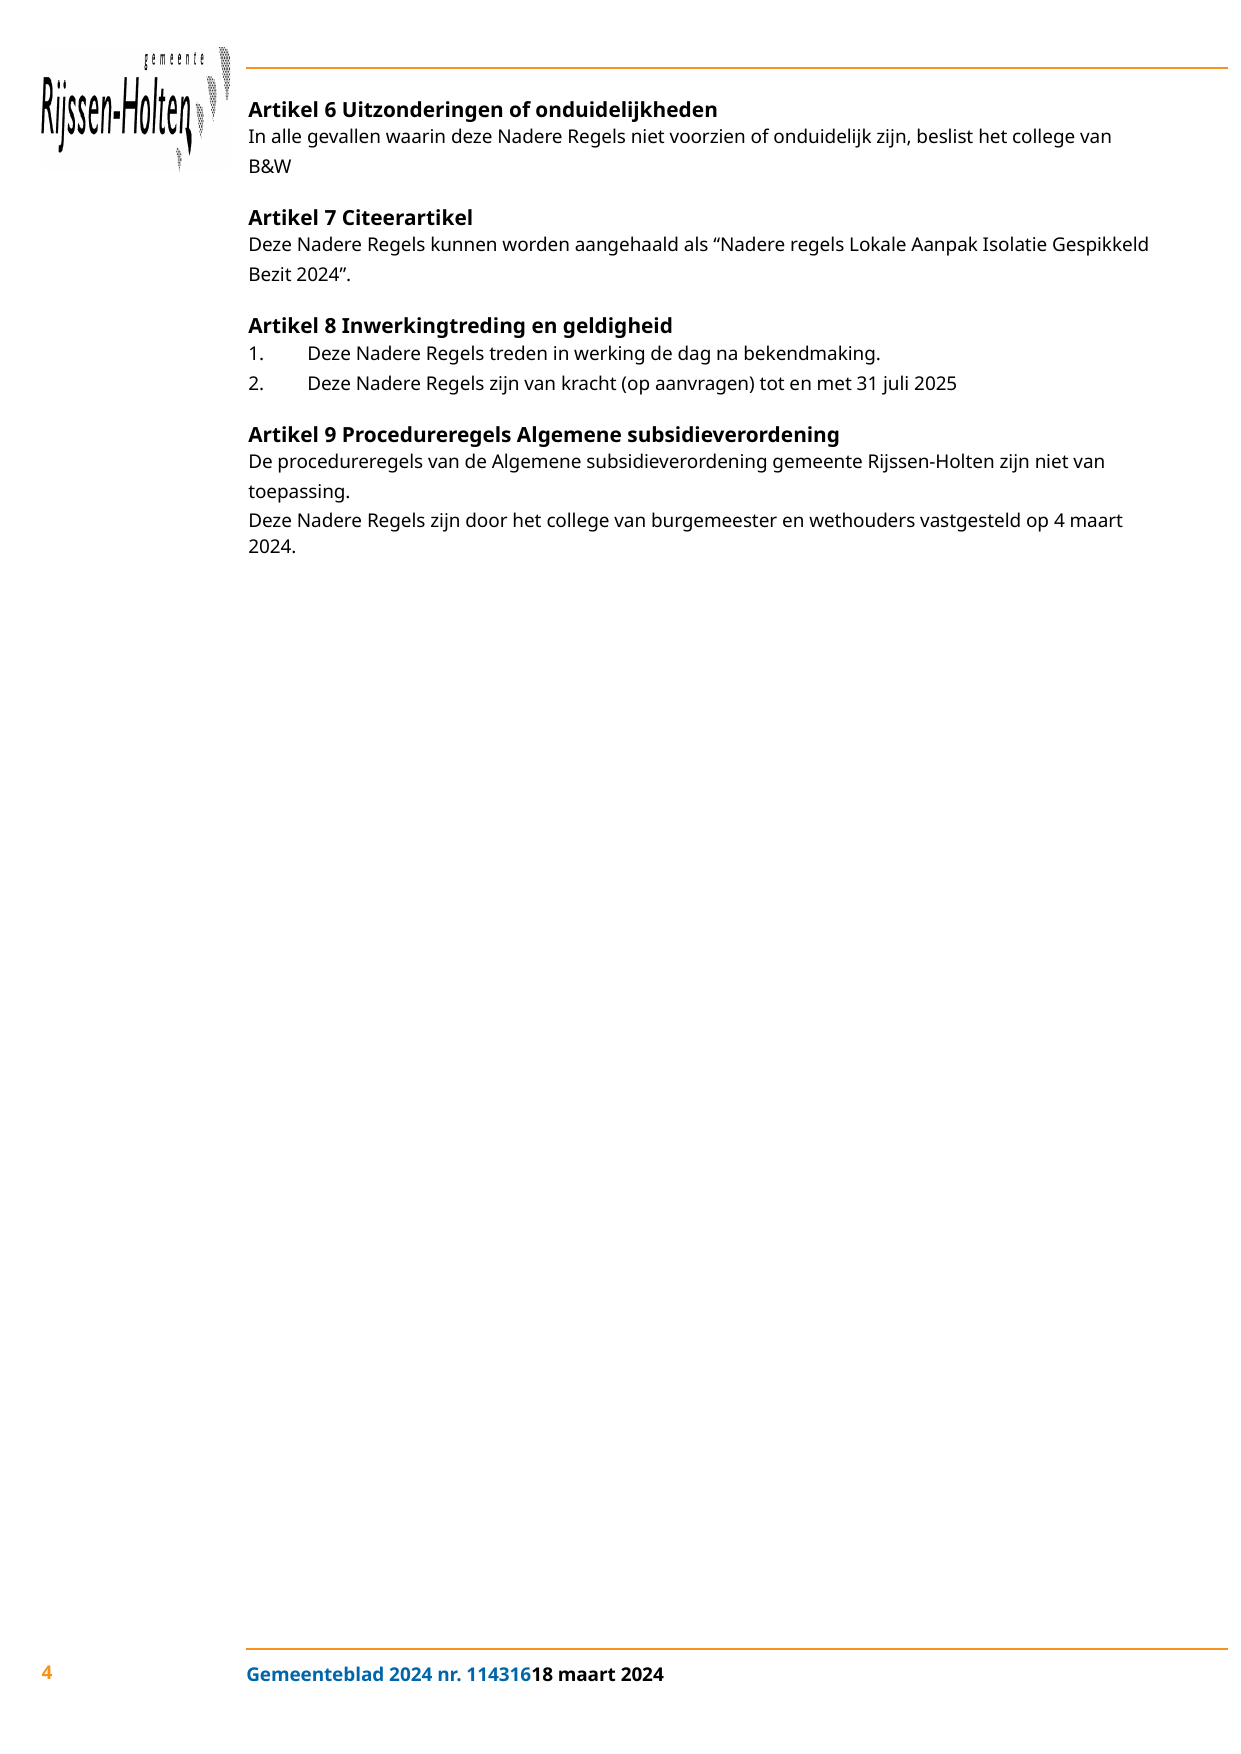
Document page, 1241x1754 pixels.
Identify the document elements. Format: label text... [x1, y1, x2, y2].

text Deze Nadere Regels zijn door het college van burgemeester en wethouders vastgesteld op 4 maart 2024. [248, 508, 1152, 559]
text Deze Nadere Regels kunnen worden aangehaald als “Nadere regels Lokale Aanpak Isolatie Gespikkeld Bezit 2024”. [248, 232, 1152, 287]
text Artikel 7 Citeerartikel [248, 203, 1152, 232]
text Artikel 6 Uitzonderingen of onduidelijkheden [248, 95, 1152, 123]
list Deze Nadere Regels zijn van kracht (op aanvragen) tot en met 31 juli 2025 [248, 370, 1152, 395]
text In alle gevallen waarin deze Nadere Regels niet voorzien of onduidelijk zijn, beslist het college van B&W [248, 123, 1152, 178]
text Artikel 8 Inwerkingtreding en geldigheid [248, 312, 1152, 340]
text De procedureregels van de Algemene subsidieverordening gemeente Rijssen-Holten zijn niet van toepassing. [248, 448, 1152, 504]
text Artikel 9 Procedureregels Algemene subsidieverordening [248, 420, 1152, 448]
picture [41, 47, 231, 172]
list Deze Nadere Regels treden in werking de dag na bekendmaking. [248, 340, 1152, 366]
